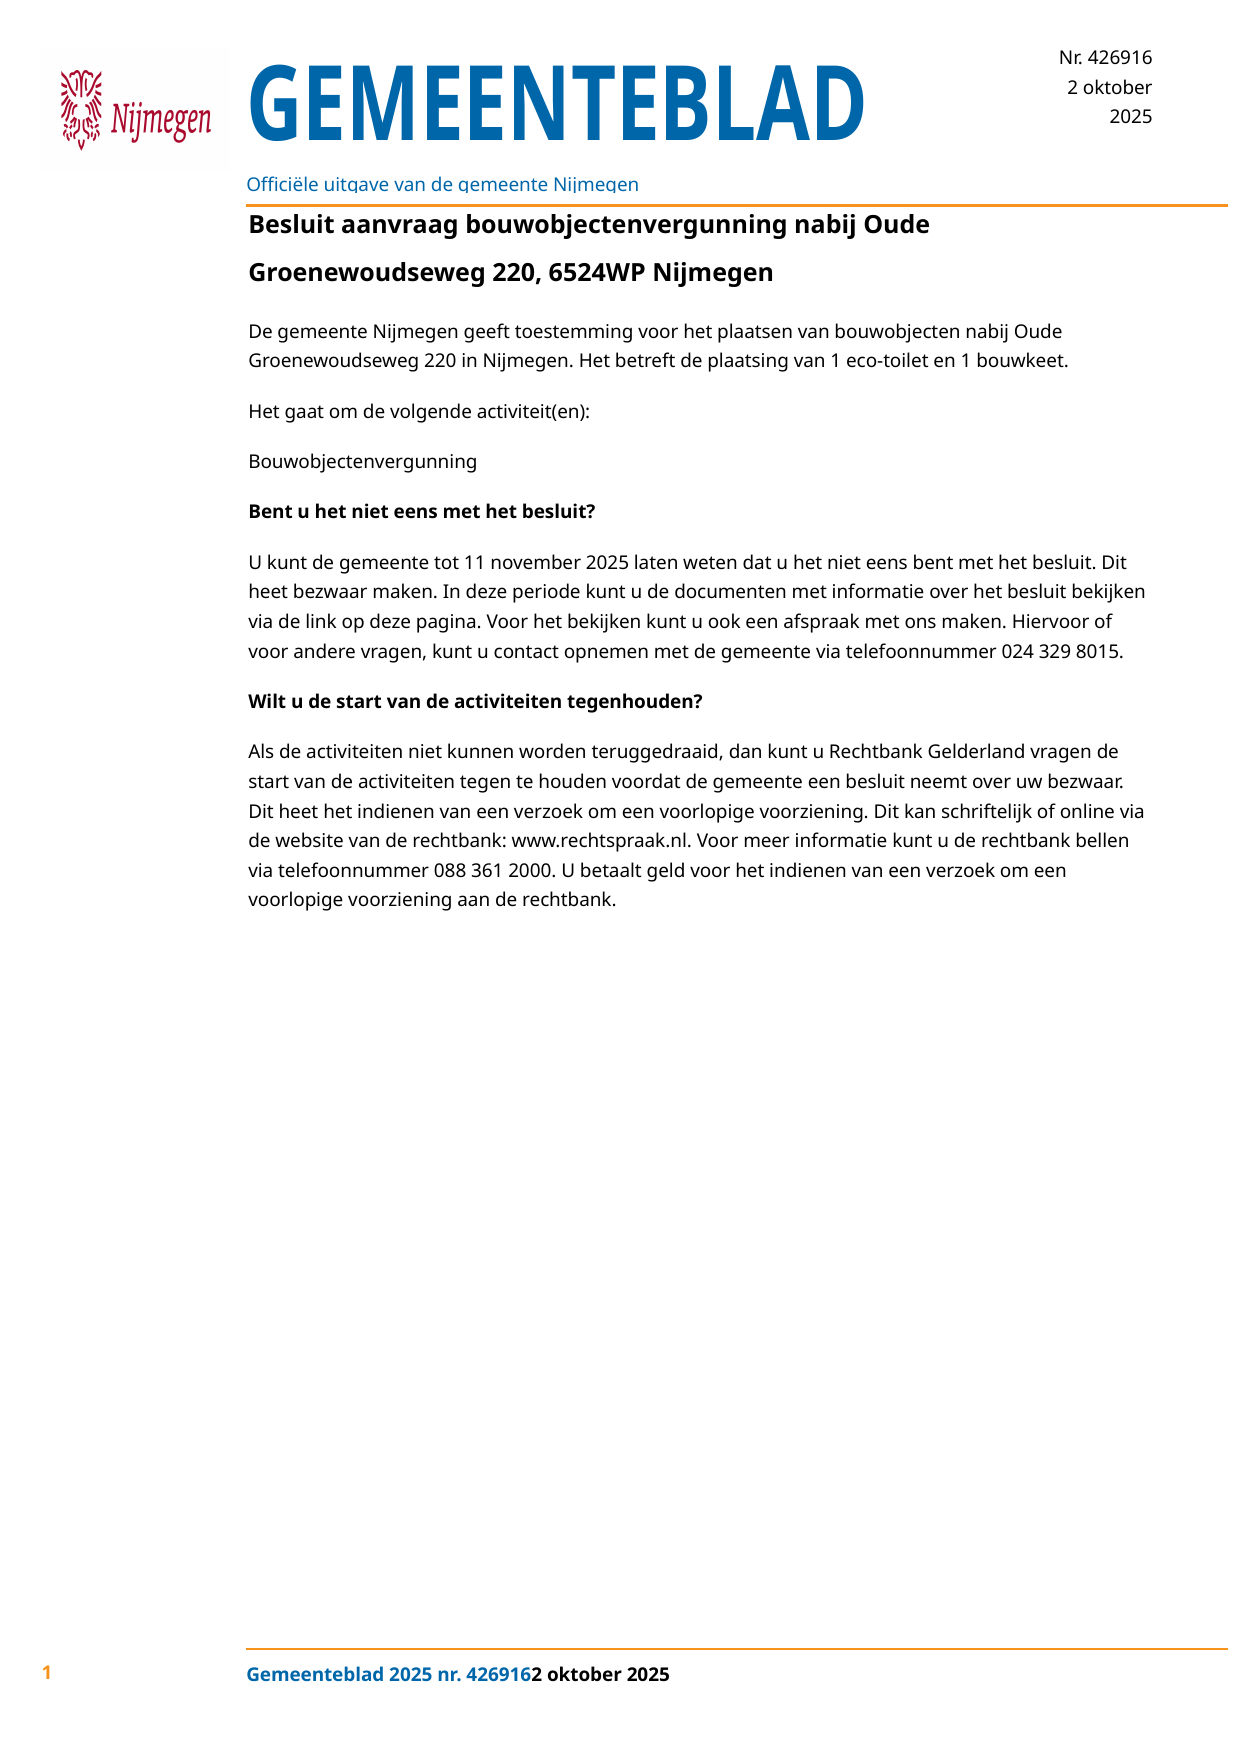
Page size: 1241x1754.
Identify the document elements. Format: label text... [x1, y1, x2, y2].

text De gemeente Nijmegen geeft toestemming voor het plaatsen van bouwobjecten nabij Oude Groenewoudseweg 220 in Nijmegen. Het betreft de plaatsing van 1 eco-toilet en 1 bouwkeet. [248, 318, 1152, 373]
text Wilt u de start van de activiteiten tegenhouden? [248, 688, 1152, 714]
picture [41, 47, 231, 172]
text Bent u het niet eens met het besluit? [248, 499, 1152, 524]
text Bouwobjectenvergunning [248, 448, 1152, 474]
text Besluit aanvraag bouwobjectenvergunning nabij Oude Groenewoudseweg 220, 6524WP Nijmegen [248, 207, 1152, 288]
text Als de activiteiten niet kunnen worden teruggedraaid, dan kunt u Rechtbank Gelderland vragen de start van de activiteiten tegen te houden voordat de gemeente een besluit neemt over uw bezwaar. Dit heet het indienen van een verzoek om een voorlopige voorziening. Dit kan schriftelijk of online via de website van de rechtbank: www.rechtspraak.nl. Voor meer informatie kunt u de rechtbank bellen via telefoonnummer 088 361 2000. U betaalt geld voor het indienen van een verzoek om een voorlopige voorziening aan de rechtbank. [248, 739, 1152, 912]
text U kunt de gemeente tot 11 november 2025 laten weten dat u het niet eens bent met het besluit. Dit heet bezwaar maken. In deze periode kunt u de documenten met informatie over het besluit bekijken via de link op deze pagina. Voor het bekijken kunt u ook een afspraak met ons maken. Hiervoor of voor andere vragen, kunt u contact opnemen met de gemeente via telefoonnummer 024 329 8015. [248, 549, 1152, 664]
text Het gaat om de volgende activiteit(en): [248, 398, 1152, 424]
